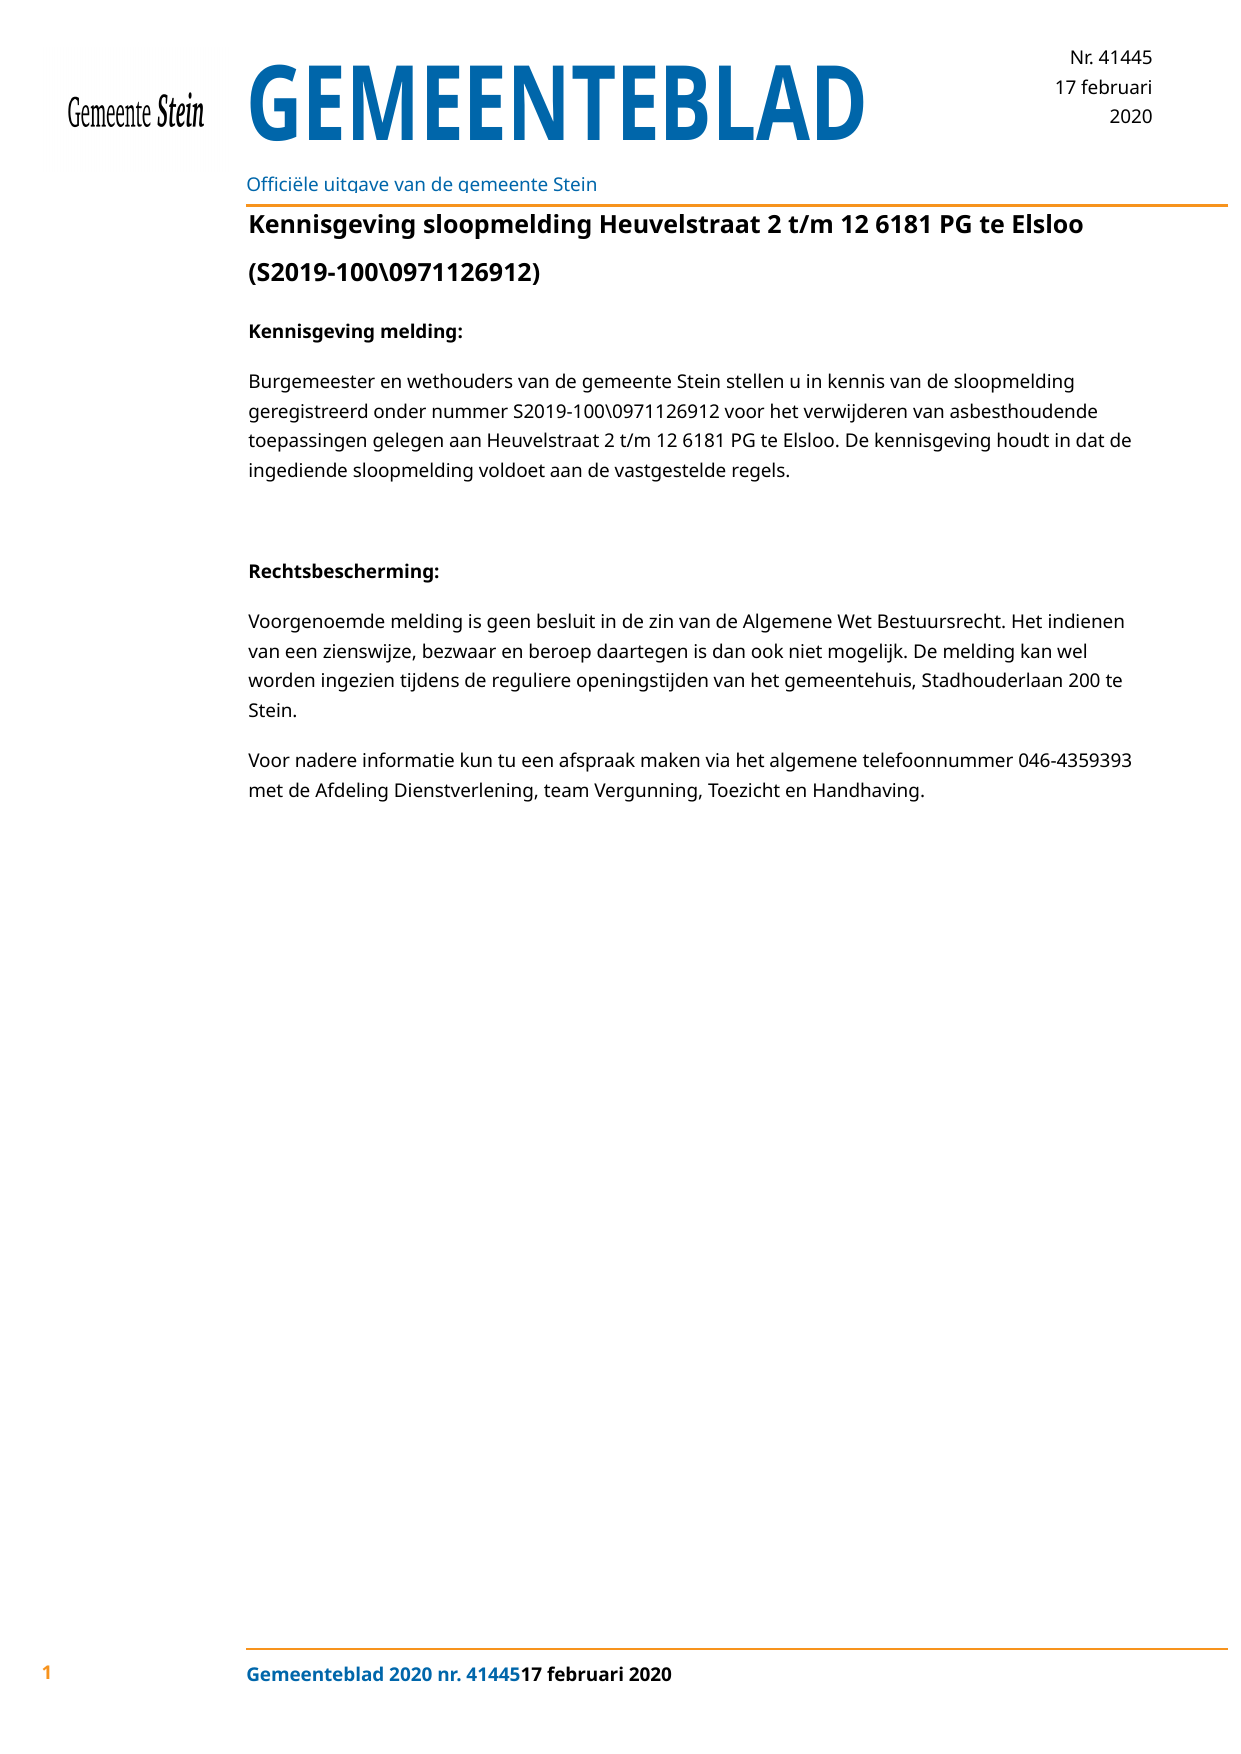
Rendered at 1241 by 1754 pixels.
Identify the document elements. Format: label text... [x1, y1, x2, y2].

text Voorgenoemde melding is geen besluit in de zin van de Algemene Wet Bestuursrecht. Het indienen van een zienswijze, bezwaar en beroep daartegen is dan ook niet mogelijk. De melding kan wel worden ingezien tijdens de reguliere openingstijden van het gemeentehuis, Stadhouderlaan 200 te Stein. [248, 608, 1152, 723]
picture [41, 47, 231, 172]
text Rechtsbescherming: [248, 558, 1152, 584]
text Voor nadere informatie kun tu een afspraak maken via het algemene telefoonnummer 046-4359393 met de Afdeling Dienstverlening, team Vergunning, Toezicht en Handhaving. [248, 747, 1152, 803]
text Burgemeester en wethouders van de gemeente Stein stellen u in kennis van de sloopmelding geregistreerd onder nummer S2019-100\0971126912 voor het verwijderen van asbesthoudende toepassingen gelegen aan Heuvelstraat 2 t/m 12 6181 PG te Elsloo. De kennisgeving houdt in dat de ingediende sloopmelding voldoet aan de vastgestelde regels. [248, 368, 1152, 483]
text Kennisgeving sloopmelding Heuvelstraat 2 t/m 12 6181 PG te Elsloo (S2019-100\0971126912) [248, 207, 1152, 288]
text Kennisgeving melding: [248, 318, 1152, 344]
